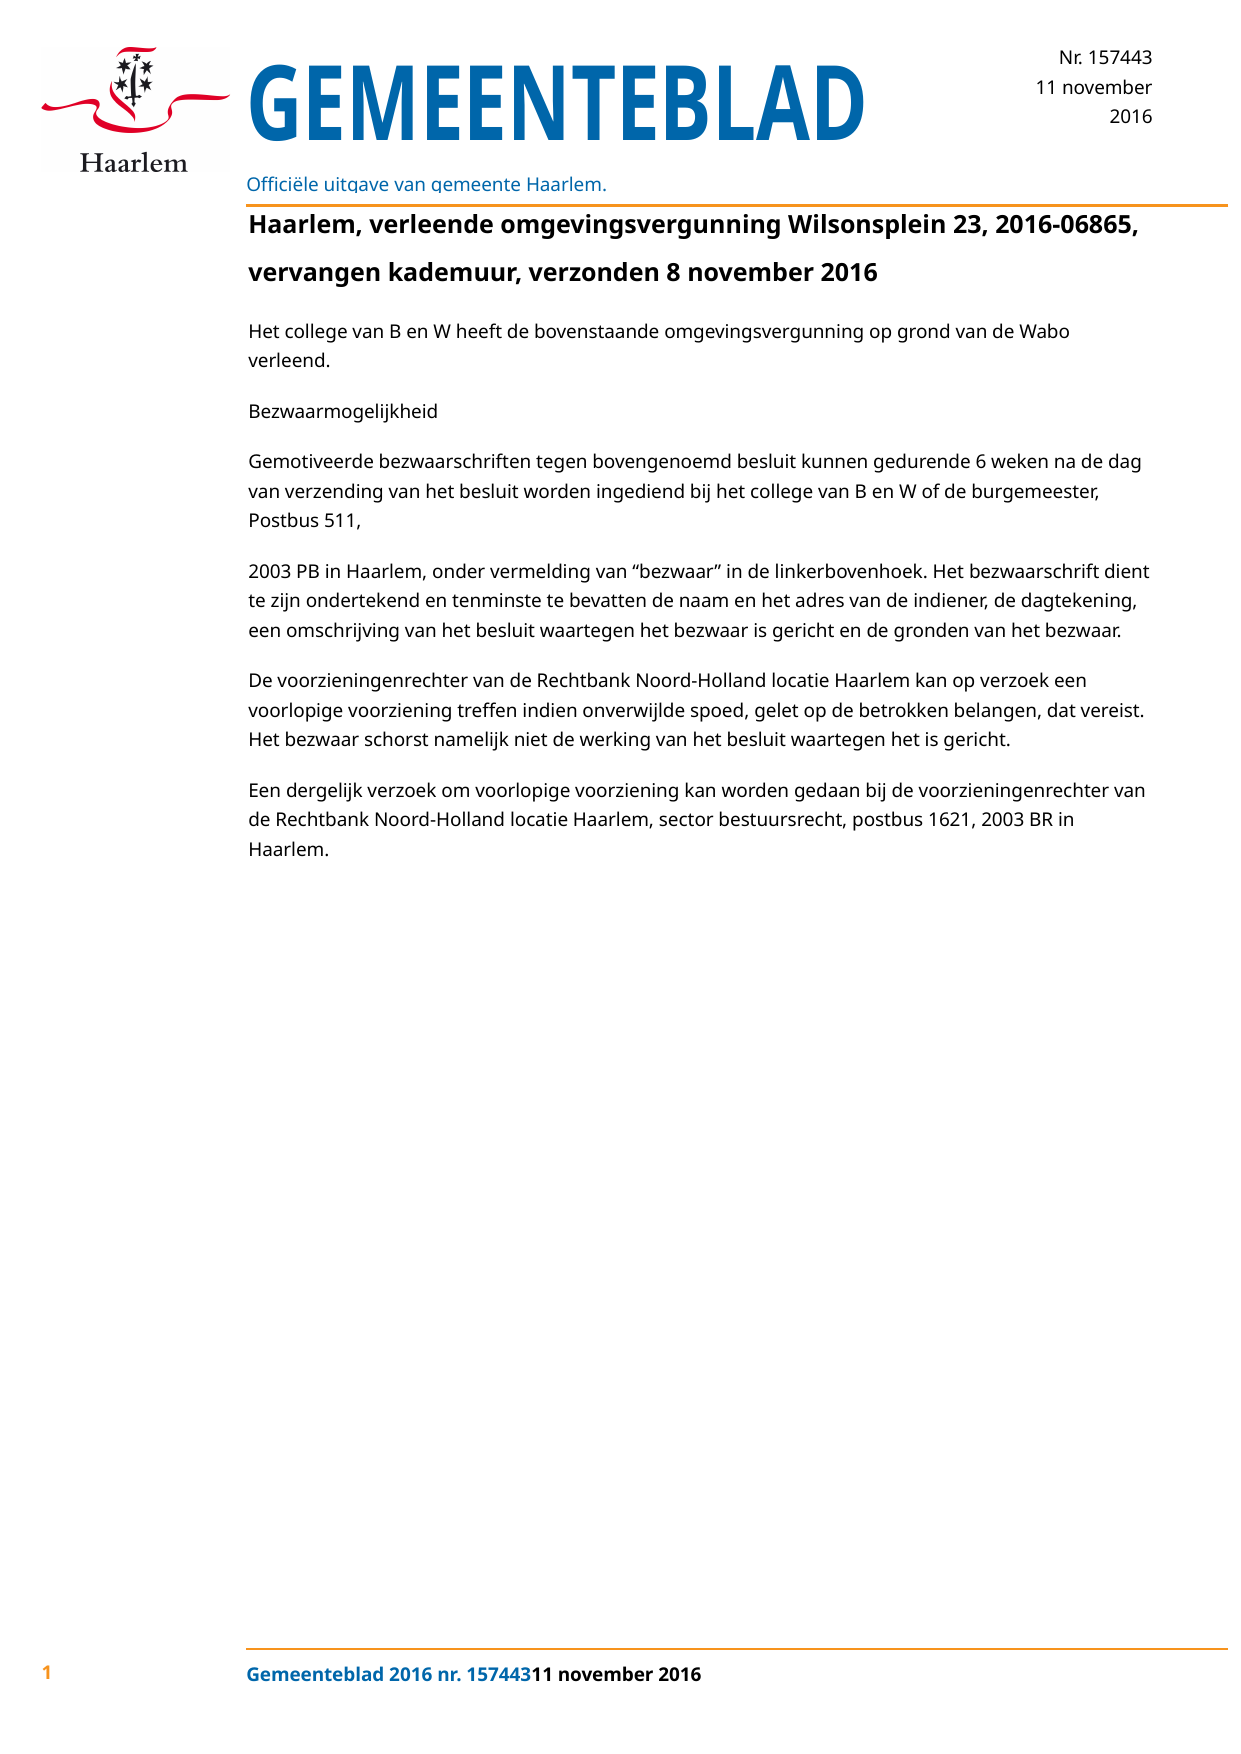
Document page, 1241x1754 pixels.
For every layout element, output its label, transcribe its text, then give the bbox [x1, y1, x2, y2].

picture [41, 47, 231, 172]
text 2003 PB in Haarlem, onder vermelding van “bezwaar” in de linkerbovenhoek. Het bezwaarschrift dient te zijn ondertekend en tenminste te bevatten de naam en het adres van de indiener, de dagtekening, een omschrijving van het besluit waartegen het bezwaar is gericht en de gronden van het bezwaar. [248, 558, 1152, 643]
text Gemotiveerde bezwaarschriften tegen bovengenoemd besluit kunnen gedurende 6 weken na de dag van verzending van het besluit worden ingediend bij het college van B en W of de burgemeester, Postbus 511, [248, 448, 1152, 533]
text Bezwaarmogelijkheid [248, 398, 1152, 424]
text Een dergelijk verzoek om voorlopige voorziening kan worden gedaan bij de voorzieningenrechter van de Rechtbank Noord-Holland locatie Haarlem, sector bestuursrecht, postbus 1621, 2003 BR in Haarlem. [248, 777, 1152, 862]
text Haarlem, verleende omgevingsvergunning Wilsonsplein 23, 2016-06865, vervangen kademuur, verzonden 8 november 2016 [248, 207, 1152, 288]
text Het college van B en W heeft de bovenstaande omgevingsvergunning op grond van de Wabo verleend. [248, 318, 1152, 373]
text De voorzieningenrechter van de Rechtbank Noord-Holland locatie Haarlem kan op verzoek een voorlopige voorziening treffen indien onverwijlde spoed, gelet op de betrokken belangen, dat vereist. Het bezwaar schorst namelijk niet de werking van het besluit waartegen het is gericht. [248, 667, 1152, 752]
